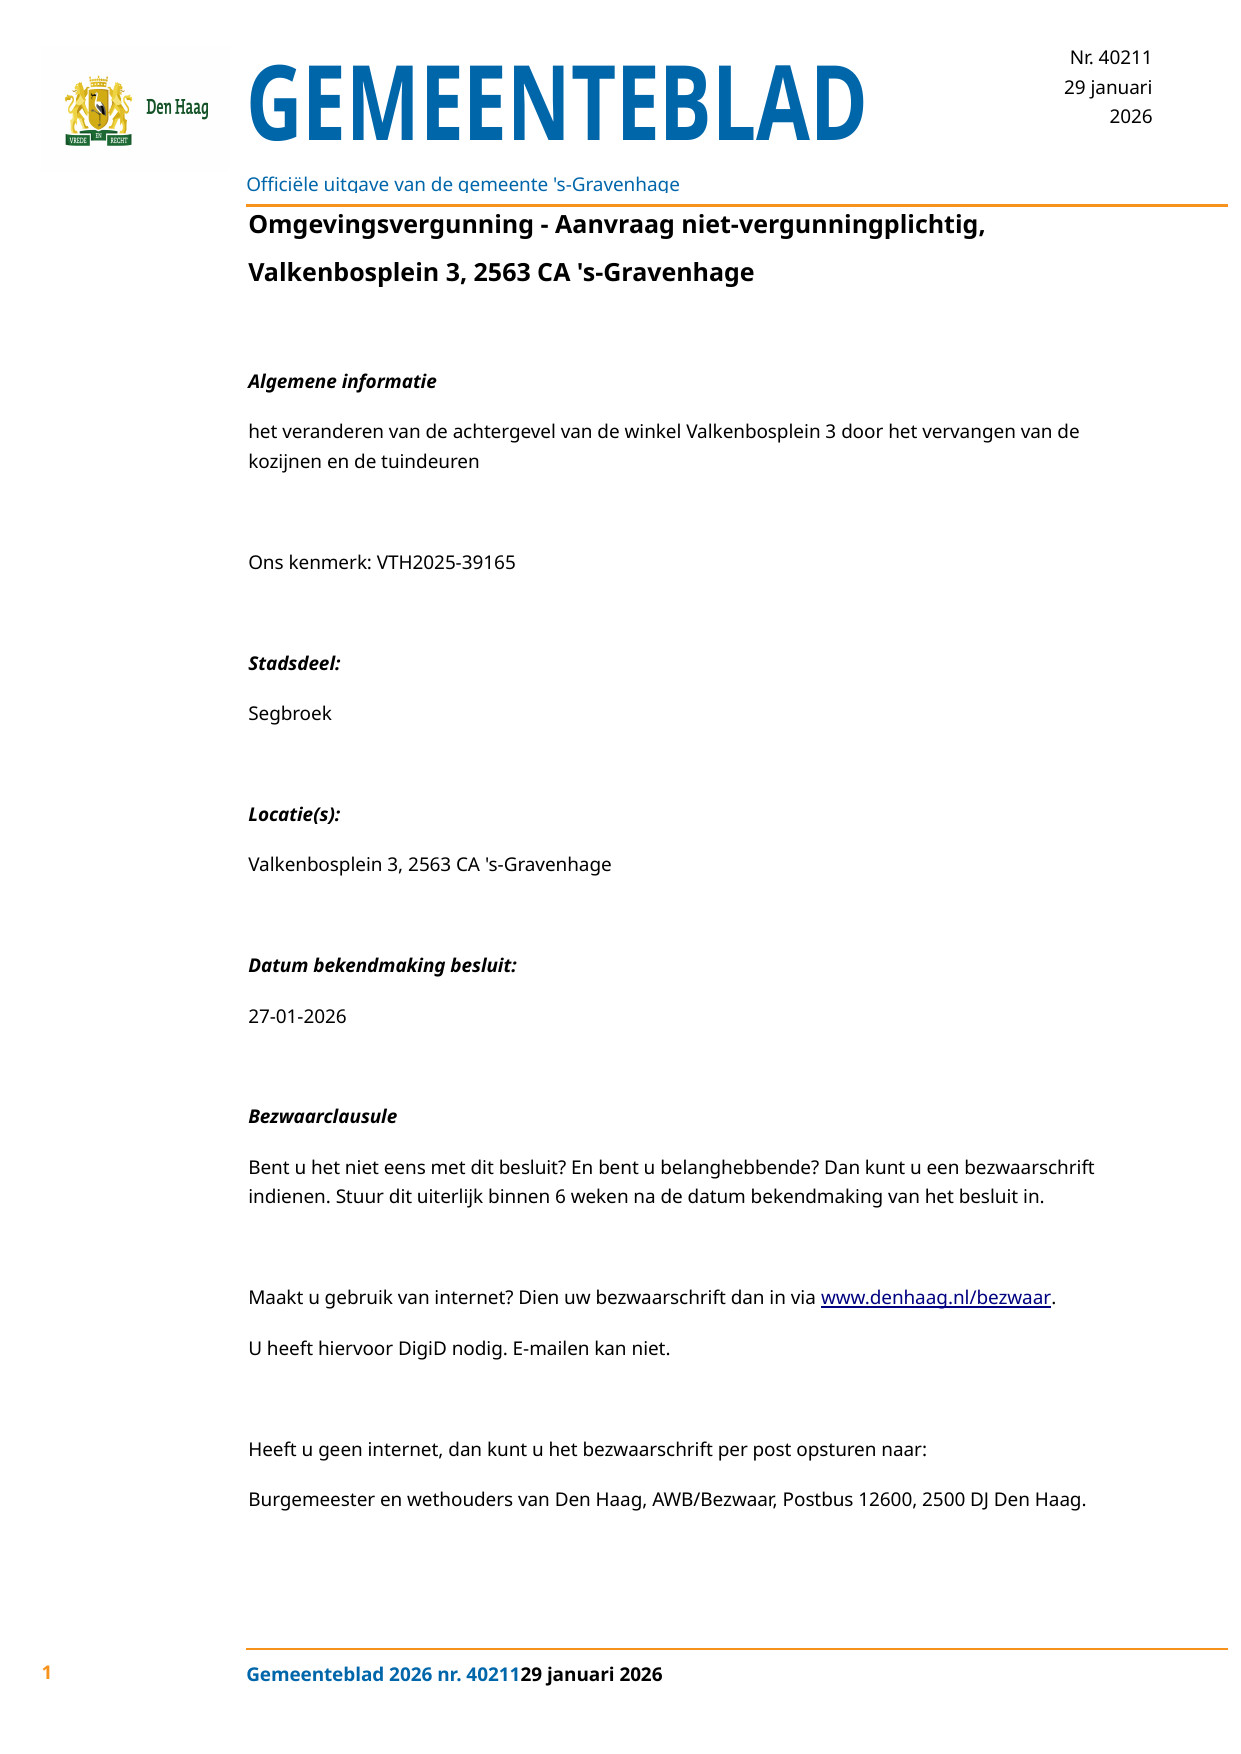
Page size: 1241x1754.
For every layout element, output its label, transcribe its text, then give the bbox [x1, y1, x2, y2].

text Segbroek [248, 700, 1152, 726]
text Bent u het niet eens met dit besluit? En bent u belanghebbende? Dan kunt u een bezwaarschrift indienen. Stuur dit uiterlijk binnen 6 weken na de datum bekendmaking van het besluit in. [248, 1154, 1152, 1209]
text 27-01-2026 [248, 1003, 1152, 1029]
picture [41, 47, 231, 172]
text Algemene informatie [248, 368, 1152, 394]
text U heeft hiervoor DigiD nodig. E-mailen kan niet. [248, 1335, 1152, 1361]
text Bezwaarclausule [248, 1104, 1152, 1129]
text Burgemeester en wethouders van Den Haag, AWB/Bezwaar, Postbus 12600, 2500 DJ Den Haag. [248, 1486, 1152, 1512]
text het veranderen van de achtergevel van de winkel Valkenbosplein 3 door het vervangen van de kozijnen en de tuindeuren [248, 419, 1152, 474]
text Locatie(s): [248, 801, 1152, 827]
text Heeft u geen internet, dan kunt u het bezwaarschrift per post opsturen naar: [248, 1436, 1152, 1462]
text Stadsdeel: [248, 650, 1152, 676]
text Omgevingsvergunning - Aanvraag niet-vergunningplichtig, Valkenbosplein 3, 2563 CA 's-Gravenhage [248, 207, 1152, 288]
text Maakt u gebruik van internet? Dien uw bezwaarschrift dan in via www.denhaag.nl/bezwaar. [248, 1284, 1152, 1310]
text Datum bekendmaking besluit: [248, 952, 1152, 978]
text Ons kenmerk: VTH2025-39165 [248, 549, 1152, 575]
text Valkenbosplein 3, 2563 CA 's-Gravenhage [248, 852, 1152, 877]
